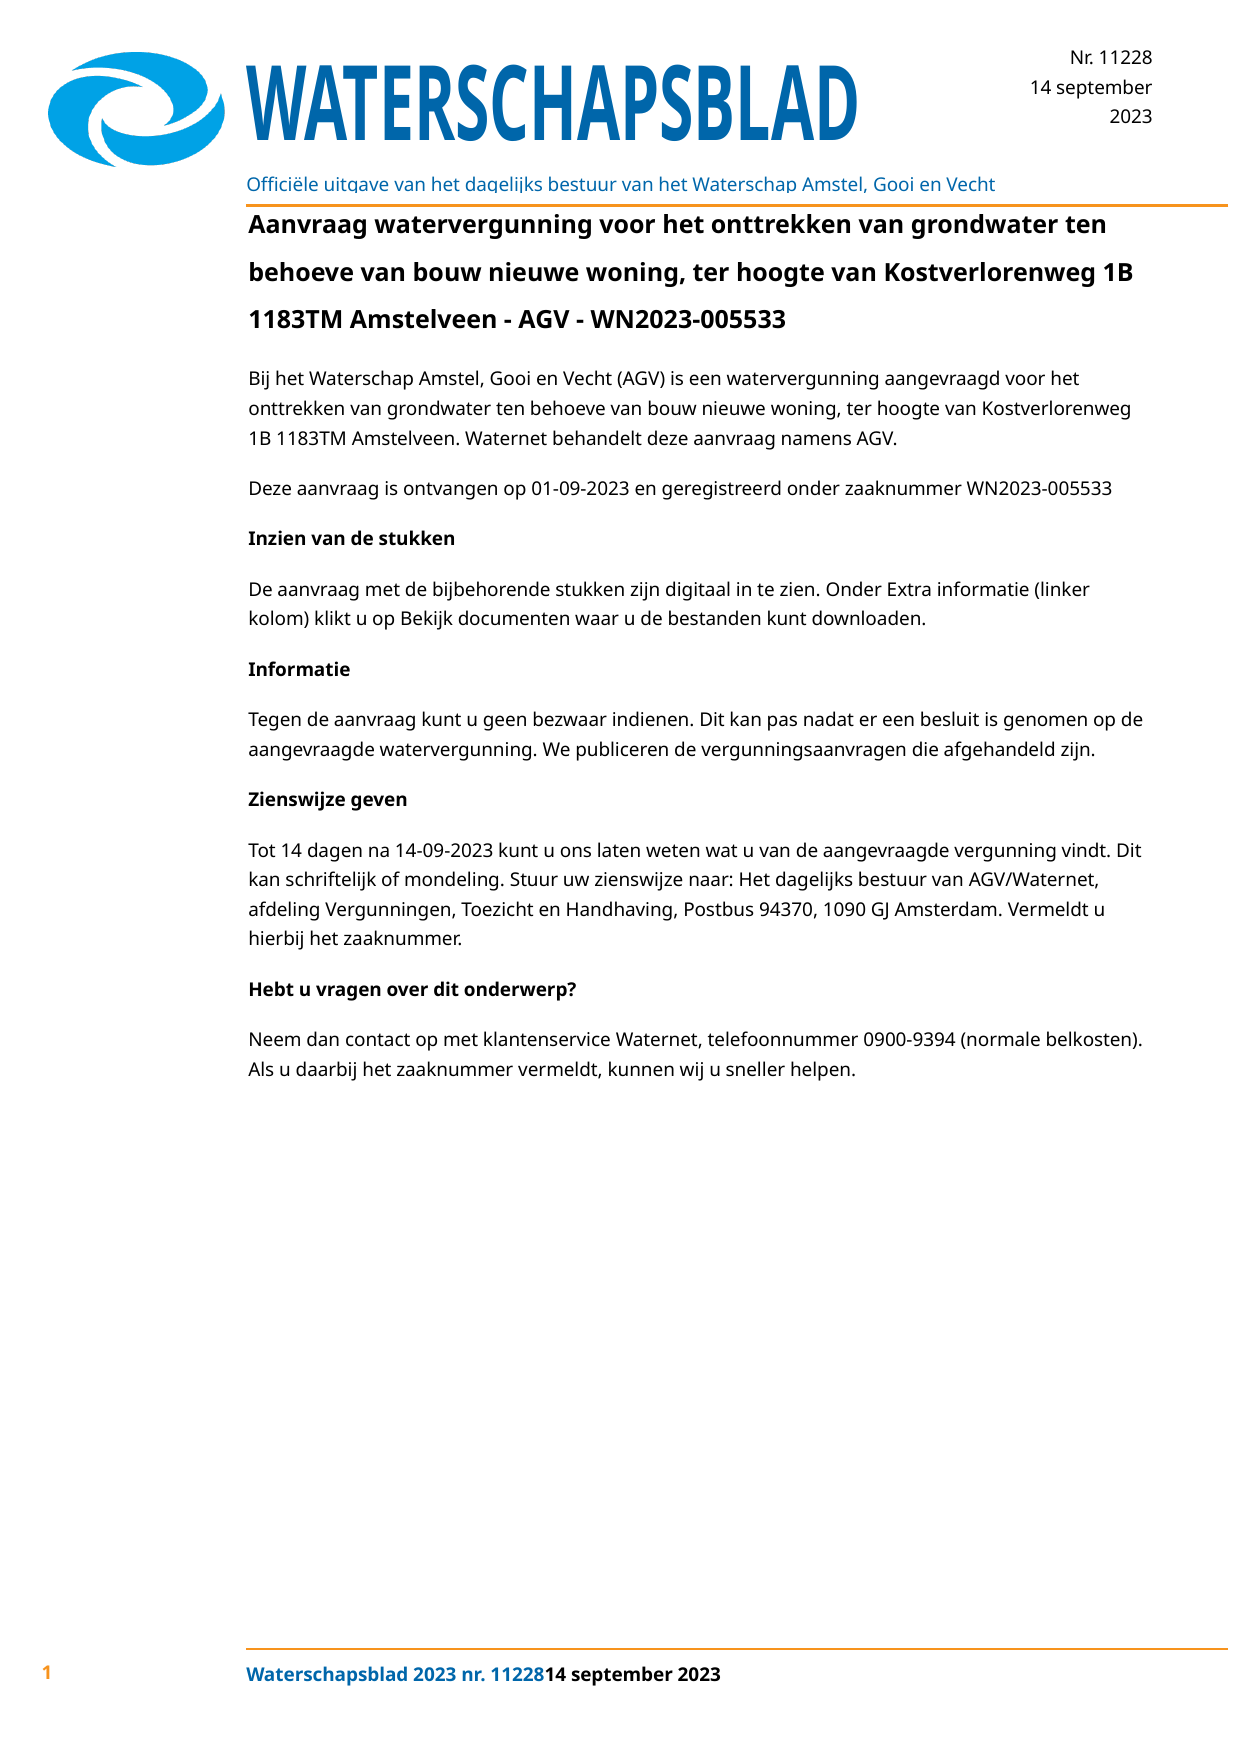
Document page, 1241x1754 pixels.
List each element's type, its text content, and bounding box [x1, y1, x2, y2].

text Hebt u vragen over dit onderwerp? [248, 976, 1152, 1002]
text Deze aanvraag is ontvangen op 01-09-2023 en geregistreerd onder zaaknummer WN2023-005533 [248, 475, 1152, 501]
text Tegen de aanvraag kunt u geen bezwaar indienen. Dit kan pas nadat er een besluit is genomen op de aangevraagde watervergunning. We publiceren de vergunningsaanvragen die afgehandeld zijn. [248, 706, 1152, 762]
text Zienswijze geven [248, 786, 1152, 812]
text Neem dan contact op met klantenservice Waternet, telefoonnummer 0900-9394 (normale belkosten). Als u daarbij het zaaknummer vermeldt, kunnen wij u sneller helpen. [248, 1026, 1152, 1082]
text Informatie [248, 656, 1152, 682]
text De aanvraag met de bijbehorende stukken zijn digitaal in te zien. Onder Extra informatie (linker kolom) klikt u op Bekijk documenten waar u de bestanden kunt downloaden. [248, 576, 1152, 631]
picture [41, 47, 231, 172]
text Tot 14 dagen na 14-09-2023 kunt u ons laten weten wat u van de aangevraagde vergunning vindt. Dit kan schriftelijk of mondeling. Stuur uw zienswijze naar: Het dagelijks bestuur van AGV/Waternet, afdeling Vergunningen, Toezicht en Handhaving, Postbus 94370, 1090 GJ Amsterdam. Vermeldt u hierbij het zaaknummer. [248, 837, 1152, 951]
text Inzien van de stukken [248, 526, 1152, 551]
text Aanvraag watervergunning voor het onttrekken van grondwater ten behoeve van bouw nieuwe woning, ter hoogte van Kostverlorenweg 1B 1183TM Amstelveen - AGV - WN2023-005533 [248, 207, 1152, 336]
text Bij het Waterschap Amstel, Gooi en Vecht (AGV) is een watervergunning aangevraagd voor het onttrekken van grondwater ten behoeve van bouw nieuwe woning, ter hoogte van Kostverlorenweg 1B 1183TM Amstelveen. Waternet behandelt deze aanvraag namens AGV. [248, 366, 1152, 450]
